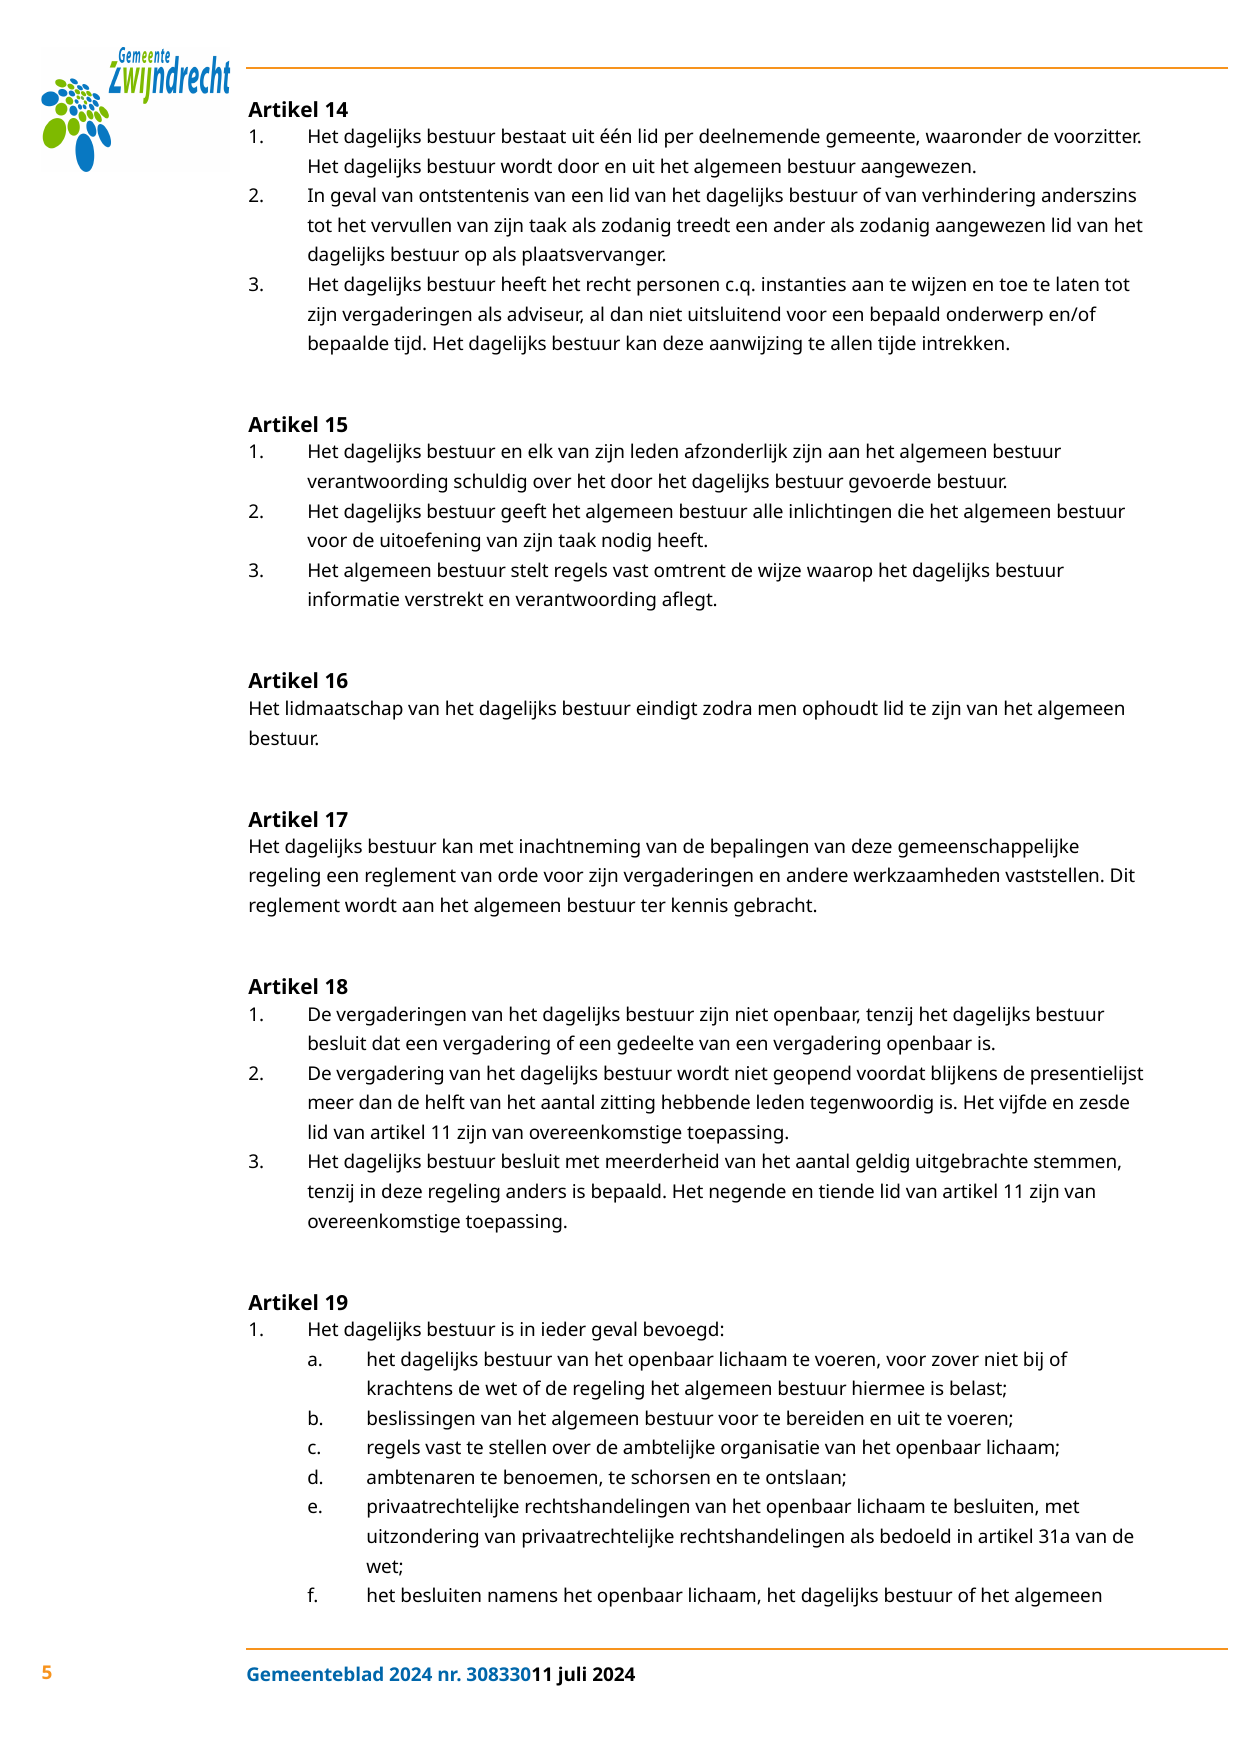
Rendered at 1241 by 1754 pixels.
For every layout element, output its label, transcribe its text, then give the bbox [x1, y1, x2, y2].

list regels vast te stellen over de ambtelijke organisatie van het openbaar lichaam; [307, 1434, 1152, 1460]
text Het dagelijks bestuur kan met inachtneming van de bepalingen van deze gemeenschappelijke regeling een reglement van orde voor zijn vergaderingen en andere werkzaamheden vaststellen. Dit reglement wordt aan het algemeen bestuur ter kennis gebracht. [248, 833, 1152, 918]
text Artikel 14 [248, 95, 1152, 123]
text Artikel 19 [248, 1288, 1152, 1316]
list De vergadering van het dagelijks bestuur wordt niet geopend voordat blijkens de presentielijst meer dan de helft van het aantal zitting hebbende leden tegenwoordig is. Het vijfde en zesde lid van artikel 11 zijn van overeenkomstige toepassing. [248, 1060, 1152, 1145]
list Het dagelijks bestuur heeft het recht personen c.q. instanties aan te wijzen en toe te laten tot zijn vergaderingen als adviseur, al dan niet uitsluitend voor een bepaald onderwerp en/of bepaalde tijd. Het dagelijks bestuur kan deze aanwijzing te allen tijde intrekken. [248, 271, 1152, 356]
list Het dagelijks bestuur en elk van zijn leden afzonderlijk zijn aan het algemeen bestuur verantwoording schuldig over het door het dagelijks bestuur gevoerde bestuur. [248, 439, 1152, 494]
list ambtenaren te benoemen, te schorsen en te ontslaan; [307, 1464, 1152, 1490]
text Artikel 15 [248, 410, 1152, 439]
list het dagelijks bestuur van het openbaar lichaam te voeren, voor zover niet bij of krachtens de wet of de regeling het algemeen bestuur hiermee is belast; [307, 1346, 1152, 1401]
list Het dagelijks bestuur geeft het algemeen bestuur alle inlichtingen die het algemeen bestuur voor de uitoefening van zijn taak nodig heeft. [248, 498, 1152, 553]
list Het dagelijks bestuur besluit met meerderheid van het aantal geldig uitgebrachte stemmen, tenzij in deze regeling anders is bepaald. Het negende en tiende lid van artikel 11 zijn van overeenkomstige toepassing. [248, 1149, 1152, 1233]
list Het dagelijks bestuur bestaat uit één lid per deelnemende gemeente, waaronder de voorzitter. Het dagelijks bestuur wordt door en uit het algemeen bestuur aangewezen. [248, 123, 1152, 178]
list het besluiten namens het openbaar lichaam, het dagelijks bestuur of het algemeen [307, 1582, 1152, 1608]
text Artikel 16 [248, 667, 1152, 695]
text Het lidmaatschap van het dagelijks bestuur eindigt zodra men ophoudt lid te zijn van het algemeen bestuur. [248, 695, 1152, 750]
list Het algemeen bestuur stelt regels vast omtrent de wijze waarop het dagelijks bestuur informatie verstrekt en verantwoording aflegt. [248, 557, 1152, 612]
picture [41, 47, 231, 172]
list Het dagelijks bestuur is in ieder geval bevoegd: [248, 1316, 1152, 1342]
list beslissingen van het algemeen bestuur voor te bereiden en uit te voeren; [307, 1405, 1152, 1431]
list De vergaderingen van het dagelijks bestuur zijn niet openbaar, tenzij het dagelijks bestuur besluit dat een vergadering of een gedeelte van een vergadering openbaar is. [248, 1001, 1152, 1056]
list In geval van ontstentenis van een lid van het dagelijks bestuur of van verhindering anderszins tot het vervullen van zijn taak als zodanig treedt een ander als zodanig aangewezen lid van het dagelijks bestuur op als plaatsvervanger. [248, 182, 1152, 267]
list privaatrechtelijke rechtshandelingen van het openbaar lichaam te besluiten, met uitzondering van privaatrechtelijke rechtshandelingen als bedoeld in artikel 31a van de wet; [307, 1494, 1152, 1579]
text Artikel 17 [248, 805, 1152, 833]
text Artikel 18 [248, 972, 1152, 1001]
